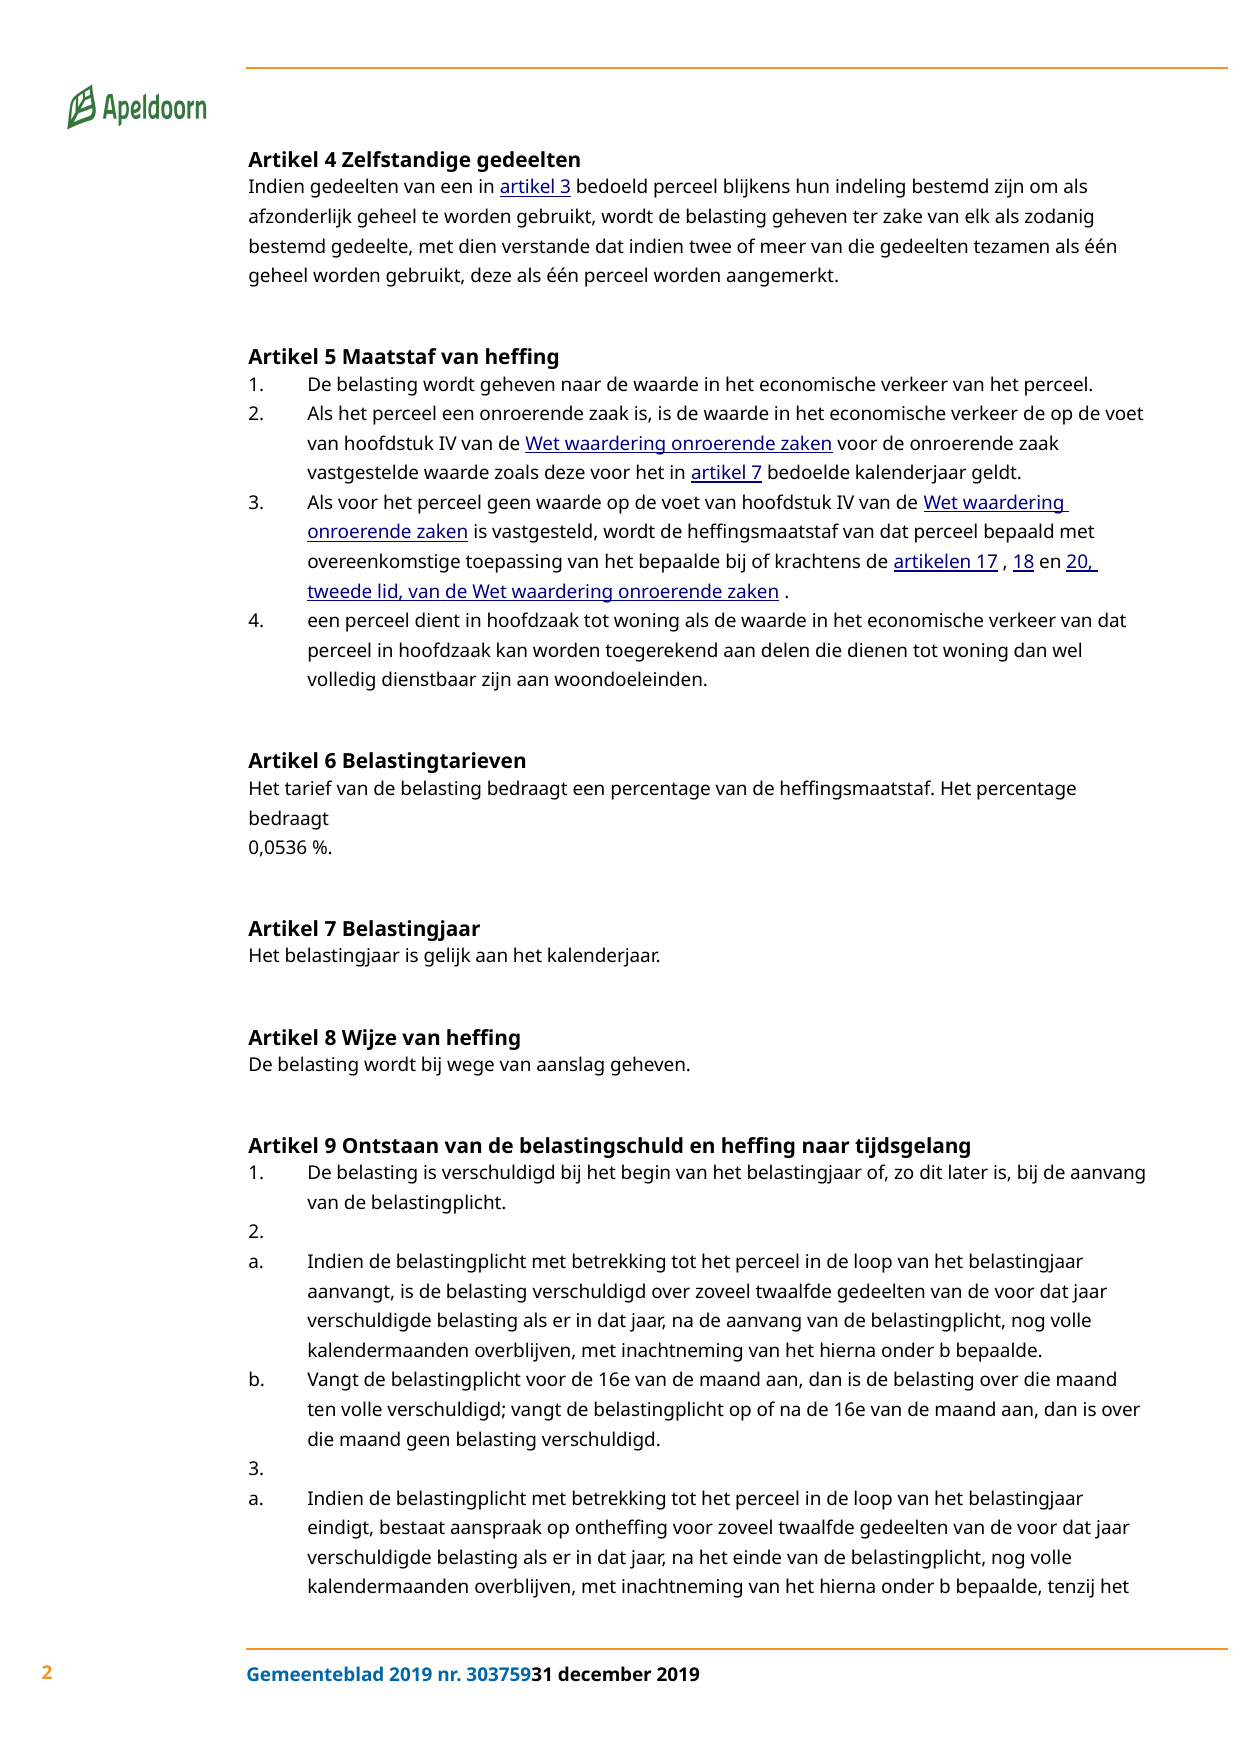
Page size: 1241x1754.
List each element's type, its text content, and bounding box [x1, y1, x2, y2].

text Het tarief van de belasting bedraagt een percentage van de heffingsmaatstaf. Het percentage bedraagt [248, 775, 1152, 830]
text Artikel 5 Maatstaf van heffing [248, 342, 1152, 371]
text Artikel 6 Belastingtarieven [248, 747, 1152, 775]
list Vangt de belastingplicht voor de 16e van de maand aan, dan is de belasting over die maand ten volle verschuldigd; vangt de belastingplicht op of na de 16e van de maand aan, dan is over die maand geen belasting verschuldigd. [248, 1367, 1152, 1452]
list een perceel dient in hoofdzaak tot woning als de waarde in het economische verkeer van dat perceel in hoofdzaak kan worden toegerekend aan delen die dienen tot woning dan wel volledig dienstbaar zijn aan woondoeleinden. [248, 607, 1152, 692]
text Artikel 4 Zelfstandige gedeelten [248, 145, 1152, 174]
list De belasting is verschuldigd bij het begin van het belastingjaar of, zo dit later is, bij de aanvang van de belastingplicht. [248, 1159, 1152, 1215]
list De belasting wordt geheven naar de waarde in het economische verkeer van het perceel. [248, 371, 1152, 397]
text Artikel 7 Belastingjaar [248, 914, 1152, 943]
text Indien gedeelten van een in artikel 3 bedoeld perceel blijkens hun indeling bestemd zijn om als afzonderlijk geheel te worden gebruikt, wordt de belasting geheven ter zake van elk als zodanig bestemd gedeelte, met dien verstande dat indien twee of meer van die gedeelten tezamen als één geheel worden gebruikt, deze als één perceel worden aangemerkt. [248, 174, 1152, 288]
text Het belastingjaar is gelijk aan het kalenderjaar. [248, 943, 1152, 968]
text 0,0536 %. [248, 834, 1152, 860]
text De belasting wordt bij wege van aanslag geheven. [248, 1051, 1152, 1077]
picture [41, 47, 231, 172]
list Als voor het perceel geen waarde op de voet van hoofdstuk IV van de Wet waardering onroerende zaken is vastgesteld, wordt de heffingsmaatstaf van dat perceel bepaald met overeenkomstige toepassing van het bepaalde bij of krachtens de artikelen 17 , 18 en 20, tweede lid, van de Wet waardering onroerende zaken . [248, 489, 1152, 604]
list Als het perceel een onroerende zaak is, is de waarde in het economische verkeer de op de voet van hoofdstuk IV van de Wet waardering onroerende zaken voor de onroerende zaak vastgestelde waarde zoals deze voor het in artikel 7 bedoelde kalenderjaar geldt. [248, 400, 1152, 485]
list Indien de belastingplicht met betrekking tot het perceel in de loop van het belastingjaar eindigt, bestaat aanspraak op ontheffing voor zoveel twaalfde gedeelten van de voor dat jaar verschuldigde belasting als er in dat jaar, na het einde van de belastingplicht, nog volle kalendermaanden overblijven, met inachtneming van het hierna onder b bepaalde, tenzij het [248, 1485, 1152, 1599]
text Artikel 8 Wijze van heffing [248, 1023, 1152, 1051]
text Artikel 9 Ontstaan van de belastingschuld en heffing naar tijdsgelang [248, 1131, 1152, 1159]
list Indien de belastingplicht met betrekking tot het perceel in de loop van het belastingjaar aanvangt, is de belasting verschuldigd over zoveel twaalfde gedeelten van de voor dat jaar verschuldigde belasting als er in dat jaar, na de aanvang van de belastingplicht, nog volle kalendermaanden overblijven, met inachtneming van het hierna onder b bepaalde. [248, 1248, 1152, 1363]
